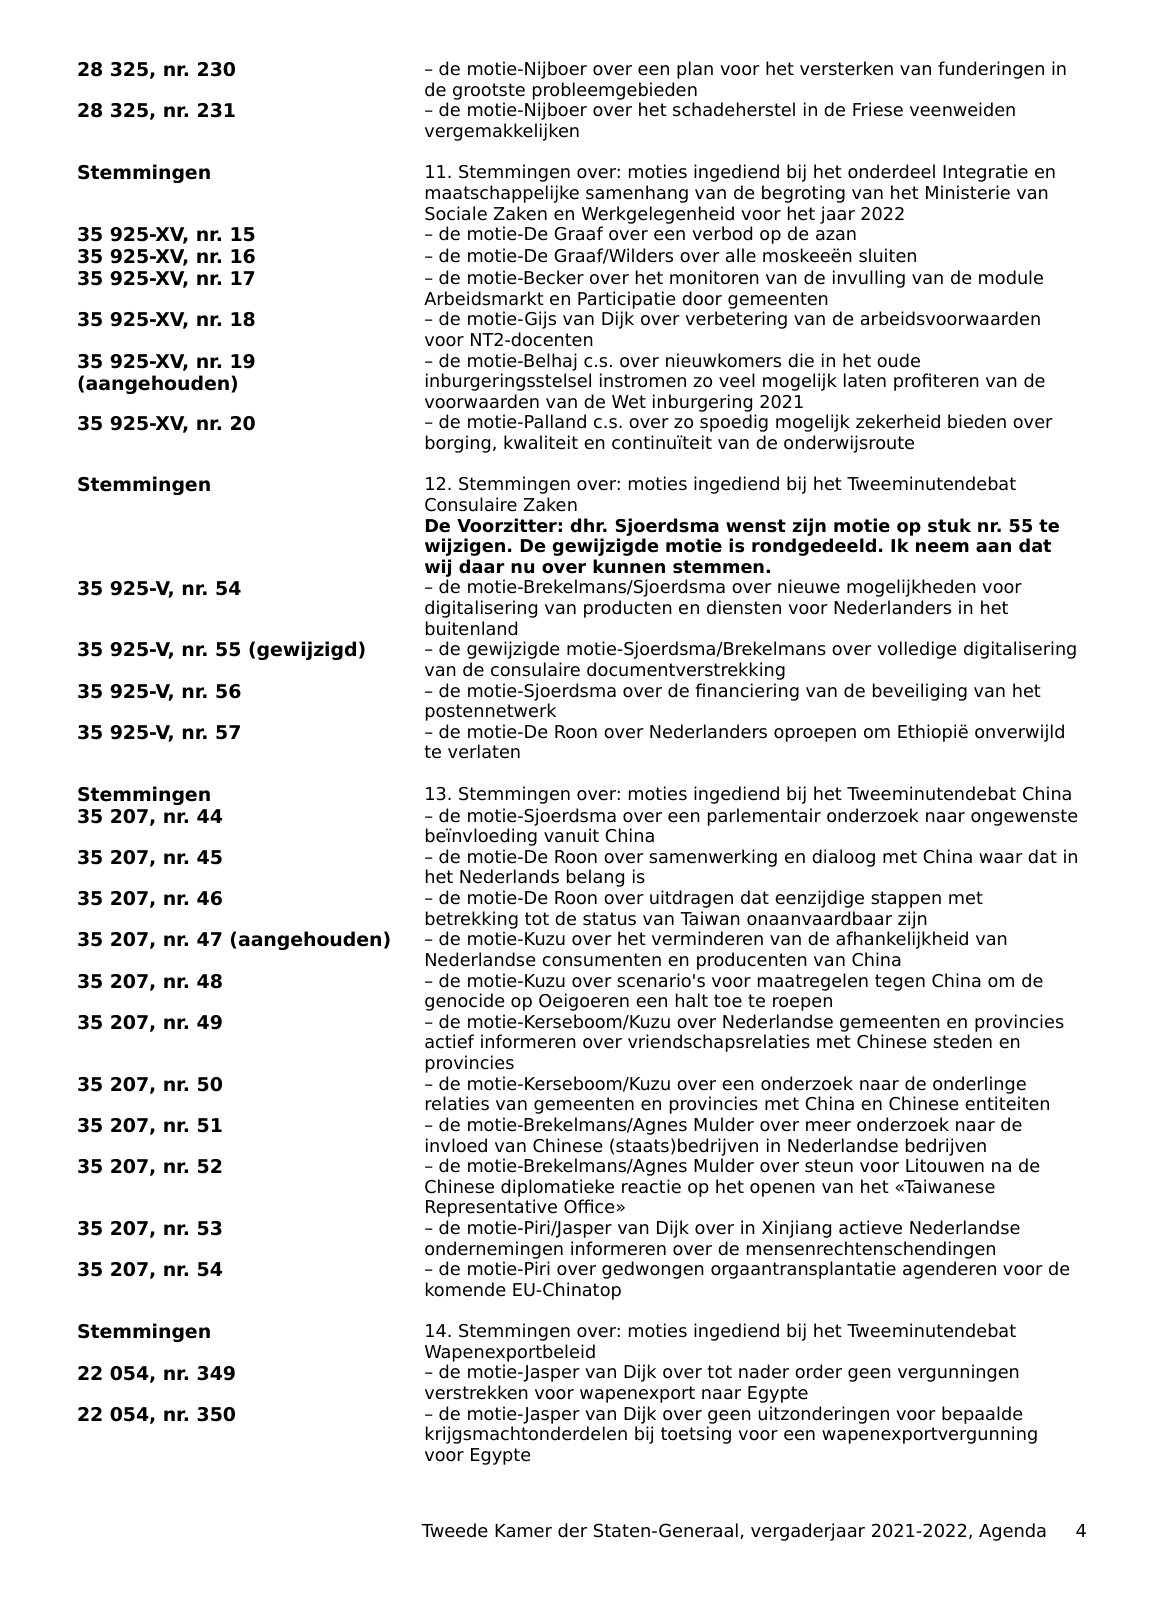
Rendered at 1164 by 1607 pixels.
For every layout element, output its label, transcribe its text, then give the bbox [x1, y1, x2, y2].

table_cell 12. Stemmingen over: moties ingediend bij het Tweeminutendebat Consulaire Zaken [418, 474, 1087, 516]
table_cell – de motie-Nijboer over een plan voor het versterken van funderingen in de grootste probleemgebieden [418, 59, 1087, 100]
table_cell [401, 888, 418, 929]
table_cell 35 207, nr. 50 [77, 1074, 401, 1115]
table_cell [401, 1115, 418, 1156]
table_cell 35 207, nr. 53 [77, 1218, 401, 1259]
table_cell 35 925-XV, nr. 18 [77, 309, 401, 351]
table_cell 35 925-XV, nr. 20 [77, 413, 401, 454]
table_cell – de motie-Piri over gedwongen orgaantransplantatie agenderen voor de komende EU-Chinatop [418, 1259, 1087, 1301]
table_cell – de motie-Brekelmans/Agnes Mulder over steun voor Litouwen na de Chinese diplomatieke reactie op het openen van het «Taiwanese Representative Office» [418, 1156, 1087, 1218]
table_cell [401, 681, 418, 722]
table_cell [401, 454, 418, 474]
table_cell [401, 578, 418, 639]
table_cell [401, 847, 418, 888]
table_cell – de motie-De Roon over samenwerking en dialoog met China waar dat in het Nederlands belang is [418, 847, 1087, 888]
table_cell [401, 162, 418, 224]
table_cell Stemmingen [77, 784, 401, 806]
table_cell [77, 516, 401, 577]
table_cell – de motie-Becker over het monitoren van de invulling van de module Arbeidsmarkt en Participatie door gemeenten [418, 268, 1087, 309]
table_cell – de motie-Belhaj c.s. over nieuwkomers die in het oude inburgeringsstelsel instromen zo veel mogelijk laten profiteren van de voorwaarden van de Wet inburgering 2021 [418, 351, 1087, 412]
table_cell [401, 806, 418, 847]
table_cell [401, 1012, 418, 1074]
table_cell 22 054, nr. 350 [77, 1404, 401, 1466]
table_cell [77, 142, 401, 162]
table_cell [418, 454, 1087, 474]
table_cell 22 054, nr. 349 [77, 1363, 401, 1404]
table_cell 35 925-V, nr. 56 [77, 681, 401, 722]
table_cell – de gewijzigde motie-Sjoerdsma/Brekelmans over volledige digitalisering van de consulaire documentverstrekking [418, 639, 1087, 681]
table_cell [401, 722, 418, 763]
table_cell 35 207, nr. 46 [77, 888, 401, 929]
table_cell [401, 784, 418, 806]
table_cell – de motie-Kerseboom/Kuzu over een onderzoek naar de onderlinge relaties van gemeenten en provincies met China en Chinese entiteiten [418, 1074, 1087, 1115]
table_cell [401, 1218, 418, 1259]
table_cell 35 925-XV, nr. 16 [77, 246, 401, 268]
table_cell – de motie-Palland c.s. over zo spoedig mogelijk zekerheid bieden over borging, kwaliteit en continuïteit van de onderwijsroute [418, 413, 1087, 454]
table_cell 35 925-XV, nr. 17 [77, 268, 401, 309]
table_cell [401, 1301, 418, 1321]
table_cell [401, 59, 418, 100]
table_cell – de motie-De Roon over Nederlanders oproepen om Ethiopië onverwijld te verlaten [418, 722, 1087, 763]
table_cell [401, 246, 418, 268]
table_cell – de motie-De Roon over uitdragen dat eenzijdige stappen met betrekking tot de status van Taiwan onaanvaardbaar zijn [418, 888, 1087, 929]
table_cell 35 207, nr. 47 (aangehouden) [77, 929, 401, 971]
table_cell 35 925-V, nr. 54 [77, 578, 401, 639]
table_cell 35 925-V, nr. 55 (gewijzigd) [77, 639, 401, 681]
table_cell [401, 268, 418, 309]
table_cell 35 207, nr. 45 [77, 847, 401, 888]
table_cell – de motie-Kuzu over het verminderen van de afhankelijkheid van Nederlandse consumenten en producenten van China [418, 929, 1087, 971]
table_cell 13. Stemmingen over: moties ingediend bij het Tweeminutendebat China [418, 784, 1087, 806]
table_cell [401, 1259, 418, 1301]
table_cell [401, 1363, 418, 1404]
table_cell [77, 454, 401, 474]
table_cell [401, 929, 418, 971]
table_cell Stemmingen [77, 474, 401, 516]
table_cell [77, 1301, 401, 1321]
table_cell [401, 1074, 418, 1115]
table_cell [418, 763, 1087, 784]
table_cell 35 207, nr. 48 [77, 971, 401, 1012]
table_cell – de motie-Nijboer over het schadeherstel in de Friese veenweiden vergemakkelijken [418, 100, 1087, 142]
table_cell [401, 1156, 418, 1218]
table_cell – de motie-Kuzu over scenario's voor maatregelen tegen China om de genocide op Oeigoeren een halt toe te roepen [418, 971, 1087, 1012]
table_cell [401, 309, 418, 351]
table_cell [418, 142, 1087, 162]
table_cell – de motie-Sjoerdsma over de financiering van de beveiliging van het postennetwerk [418, 681, 1087, 722]
table_cell – de motie-Kerseboom/Kuzu over Nederlandse gemeenten en provincies actief informeren over vriendschapsrelaties met Chinese steden en provincies [418, 1012, 1087, 1074]
table_cell De Voorzitter: dhr. Sjoerdsma wenst zijn motie op stuk nr. 55 te wijzigen. De gewijzigde motie is rondgedeeld. Ik neem aan dat wij daar nu over kunnen stemmen. [418, 516, 1087, 577]
table_cell – de motie-De Graaf/Wilders over alle moskeeën sluiten [418, 246, 1087, 268]
table_cell [401, 413, 418, 454]
table_cell 11. Stemmingen over: moties ingediend bij het onderdeel Integratie en maatschappelijke samenhang van de begroting van het Ministerie van Sociale Zaken en Werkgelegenheid voor het jaar 2022 [418, 162, 1087, 224]
table_cell [401, 516, 418, 577]
table_cell 35 925-XV, nr. 19 (aangehouden) [77, 351, 401, 412]
table_cell 35 925-XV, nr. 15 [77, 224, 401, 246]
table_cell [77, 763, 401, 784]
table_cell – de motie-Jasper van Dijk over tot nader order geen vergunningen verstrekken voor wapenexport naar Egypte [418, 1363, 1087, 1404]
table_cell – de motie-Gijs van Dijk over verbetering van de arbeidsvoorwaarden voor NT2-docenten [418, 309, 1087, 351]
table_cell – de motie-Brekelmans/Agnes Mulder over meer onderzoek naar de invloed van Chinese (staats)bedrijven in Nederlandse bedrijven [418, 1115, 1087, 1156]
table_cell 14. Stemmingen over: moties ingediend bij het Tweeminutendebat Wapenexportbeleid [418, 1321, 1087, 1362]
table_cell [401, 639, 418, 681]
table_cell [418, 1301, 1087, 1321]
table_cell – de motie-Jasper van Dijk over geen uitzonderingen voor bepaalde krijgsmachtonderdelen bij toetsing voor een wapenexportvergunning voor Egypte [418, 1404, 1087, 1466]
table_cell [401, 474, 418, 516]
table_cell [401, 351, 418, 412]
table_cell 35 207, nr. 51 [77, 1115, 401, 1156]
table_cell [401, 224, 418, 246]
table_cell Stemmingen [77, 162, 401, 224]
table_cell 28 325, nr. 231 [77, 100, 401, 142]
table_cell [401, 971, 418, 1012]
table_cell [401, 1404, 418, 1466]
table_cell 35 925-V, nr. 57 [77, 722, 401, 763]
table_cell 28 325, nr. 230 [77, 59, 401, 100]
table_cell – de motie-De Graaf over een verbod op de azan [418, 224, 1087, 246]
table_cell [401, 100, 418, 142]
table_cell [401, 1321, 418, 1362]
table_cell – de motie-Piri/Jasper van Dijk over in Xinjiang actieve Nederlandse ondernemingen informeren over de mensenrechtenschendingen [418, 1218, 1087, 1259]
table_cell 35 207, nr. 52 [77, 1156, 401, 1218]
table_cell 35 207, nr. 54 [77, 1259, 401, 1301]
table_cell [401, 763, 418, 784]
table_cell – de motie-Brekelmans/Sjoerdsma over nieuwe mogelijkheden voor digitalisering van producten en diensten voor Nederlanders in het buitenland [418, 578, 1087, 639]
table_cell – de motie-Sjoerdsma over een parlementair onderzoek naar ongewenste beïnvloeding vanuit China [418, 806, 1087, 847]
table_cell 35 207, nr. 49 [77, 1012, 401, 1074]
table_cell [401, 142, 418, 162]
table_cell 35 207, nr. 44 [77, 806, 401, 847]
table_cell Stemmingen [77, 1321, 401, 1362]
